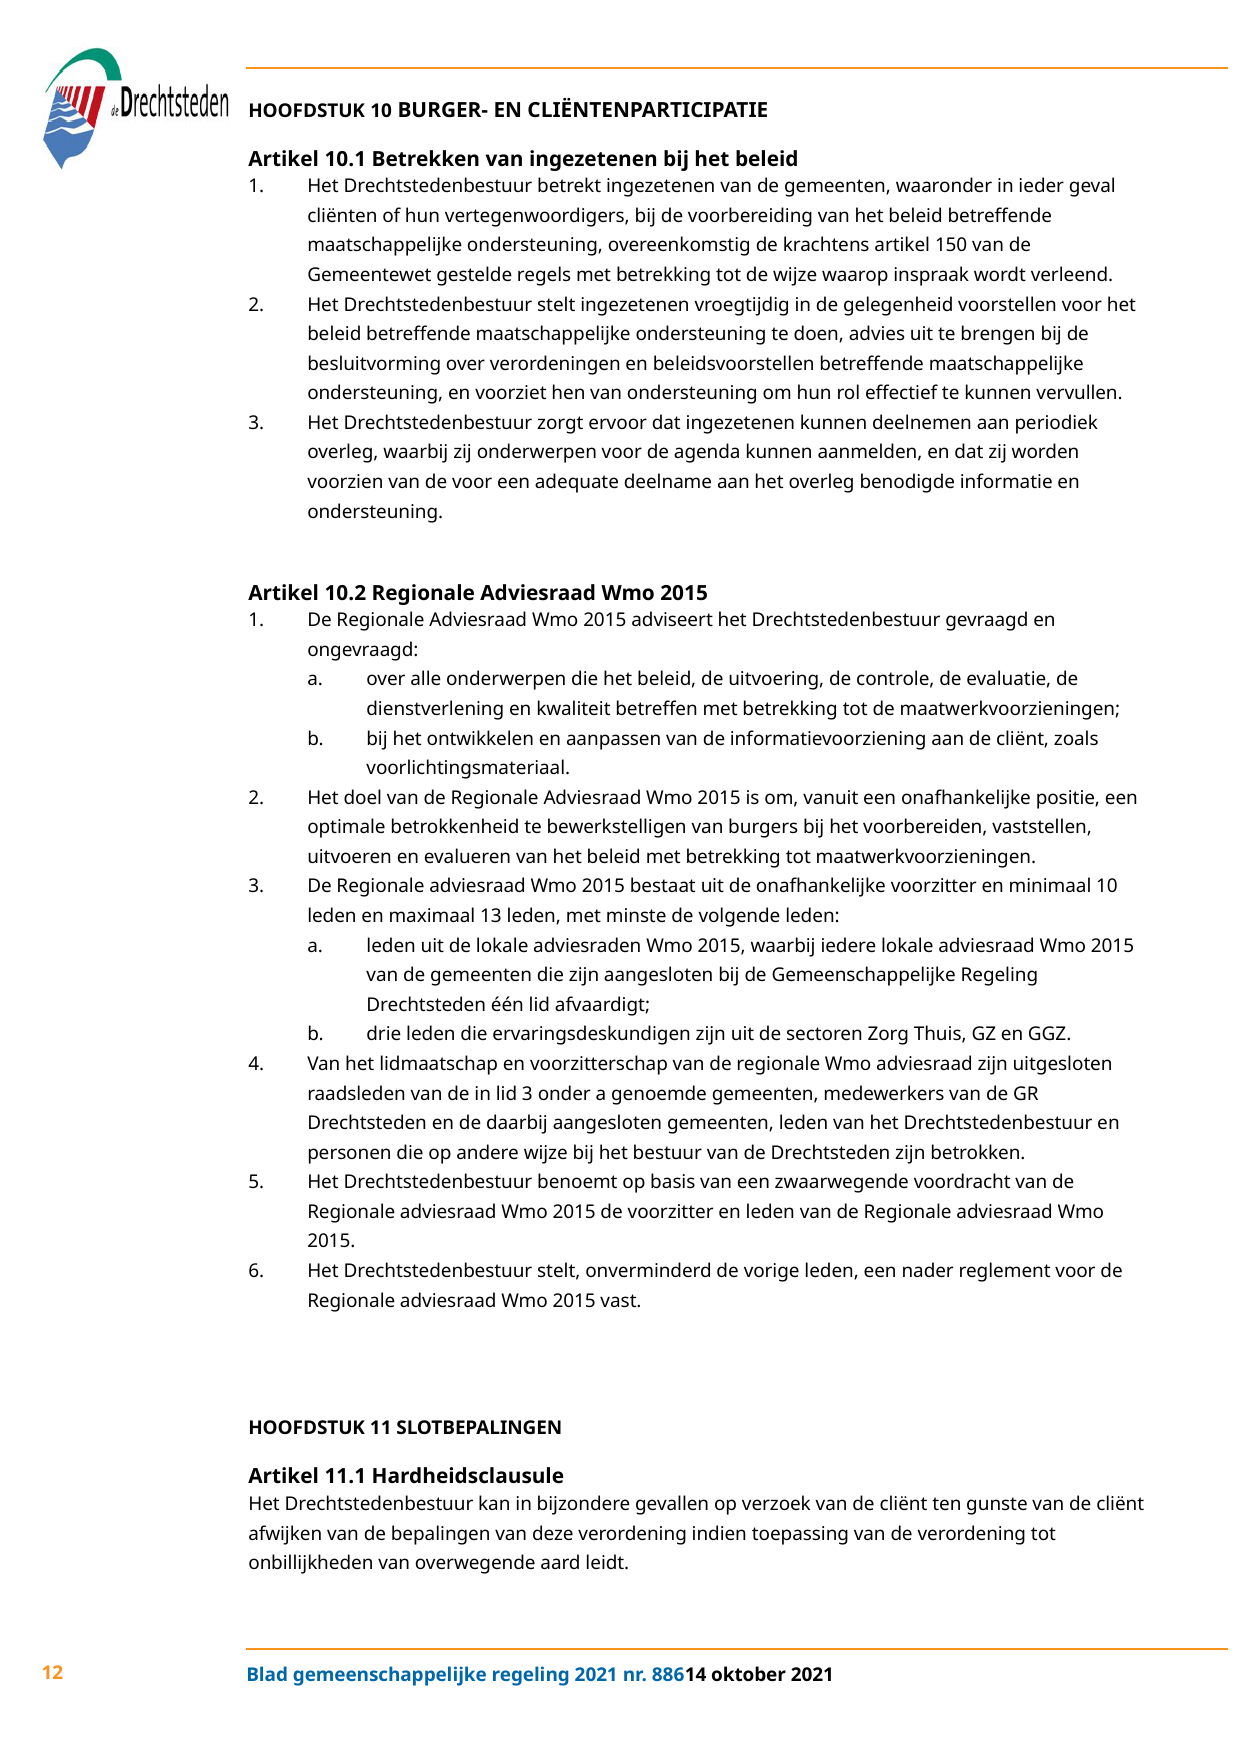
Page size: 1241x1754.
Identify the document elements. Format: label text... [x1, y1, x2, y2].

text Artikel 10.1 Betrekken van ingezetenen bij het beleid [248, 144, 1152, 172]
list drie leden die ervaringsdeskundigen zijn uit de sectoren Zorg Thuis, GZ en GGZ. [307, 1021, 1152, 1046]
list Het Drechtstedenbestuur stelt ingezetenen vroegtijdig in de gelegenheid voorstellen voor het beleid betreffende maatschappelijke ondersteuning te doen, advies uit te brengen bij de besluitvorming over verordeningen en beleidsvoorstellen betreffende maatschappelijke ondersteuning, en voorziet hen van ondersteuning om hun rol effectief te kunnen vervullen. [248, 291, 1152, 405]
list bij het ontwikkelen en aanpassen van de informatievoorziening aan de cliënt, zoals voorlichtingsmateriaal. [307, 725, 1152, 780]
text HOOFDSTUK 11 SLOTBEPALINGEN [248, 1412, 1152, 1441]
list over alle onderwerpen die het beleid, de uitvoering, de controle, de evaluatie, de dienstverlening en kwaliteit betreffen met betrekking tot de maatwerkvoorzieningen; [307, 666, 1152, 721]
text HOOFDSTUK 10 BURGER- EN CLIËNTENPARTICIPATIE [248, 95, 1152, 123]
list leden uit de lokale adviesraden Wmo 2015, waarbij iedere lokale adviesraad Wmo 2015 van de gemeenten die zijn aangesloten bij de Gemeenschappelijke Regeling Drechtsteden één lid afvaardigt; [307, 932, 1152, 1017]
list Het doel van de Regionale Adviesraad Wmo 2015 is om, vanuit een onafhankelijke positie, een optimale betrokkenheid te bewerkstelligen van burgers bij het voorbereiden, vaststellen, uitvoeren en evalueren van het beleid met betrekking tot maatwerkvoorzieningen. [248, 784, 1152, 869]
text Het Drechtstedenbestuur kan in bijzondere gevallen op verzoek van de cliënt ten gunste van de cliënt afwijken van de bepalingen van deze verordening indien toepassing van de verordening tot onbillijkheden van overwegende aard leidt. [248, 1490, 1152, 1575]
list Het Drechtstedenbestuur stelt, onverminderd de vorige leden, een nader reglement voor de Regionale adviesraad Wmo 2015 vast. [248, 1257, 1152, 1312]
list De Regionale Adviesraad Wmo 2015 adviseert het Drechtstedenbestuur gevraagd en ongevraagd: [248, 606, 1152, 662]
picture [41, 47, 231, 172]
list Het Drechtstedenbestuur betrekt ingezetenen van de gemeenten, waaronder in ieder geval cliënten of hun vertegenwoordigers, bij de voorbereiding van het beleid betreffende maatschappelijke ondersteuning, overeenkomstig de krachtens artikel 150 van de Gemeentewet gestelde regels met betrekking tot de wijze waarop inspraak wordt verleend. [248, 172, 1152, 287]
list Het Drechtstedenbestuur zorgt ervoor dat ingezetenen kunnen deelnemen aan periodiek overleg, waarbij zij onderwerpen voor de agenda kunnen aanmelden, en dat zij worden voorzien van de voor een adequate deelname aan het overleg benodigde informatie en ondersteuning. [248, 409, 1152, 524]
text Artikel 10.2 Regionale Adviesraad Wmo 2015 [248, 578, 1152, 606]
list Het Drechtstedenbestuur benoemt op basis van een zwaarwegende voordracht van de Regionale adviesraad Wmo 2015 de voorzitter en leden van de Regionale adviesraad Wmo 2015. [248, 1168, 1152, 1253]
text Artikel 11.1 Hardheidsclausule [248, 1462, 1152, 1490]
list De Regionale adviesraad Wmo 2015 bestaat uit de onafhankelijke voorzitter en minimaal 10 leden en maximaal 13 leden, met minste de volgende leden: [248, 873, 1152, 928]
list Van het lidmaatschap en voorzitterschap van de regionale Wmo adviesraad zijn uitgesloten raadsleden van de in lid 3 onder a genoemde gemeenten, medewerkers van de GR Drechtsteden en de daarbij aangesloten gemeenten, leden van het Drechtstedenbestuur en personen die op andere wijze bij het bestuur van de Drechtsteden zijn betrokken. [248, 1050, 1152, 1164]
